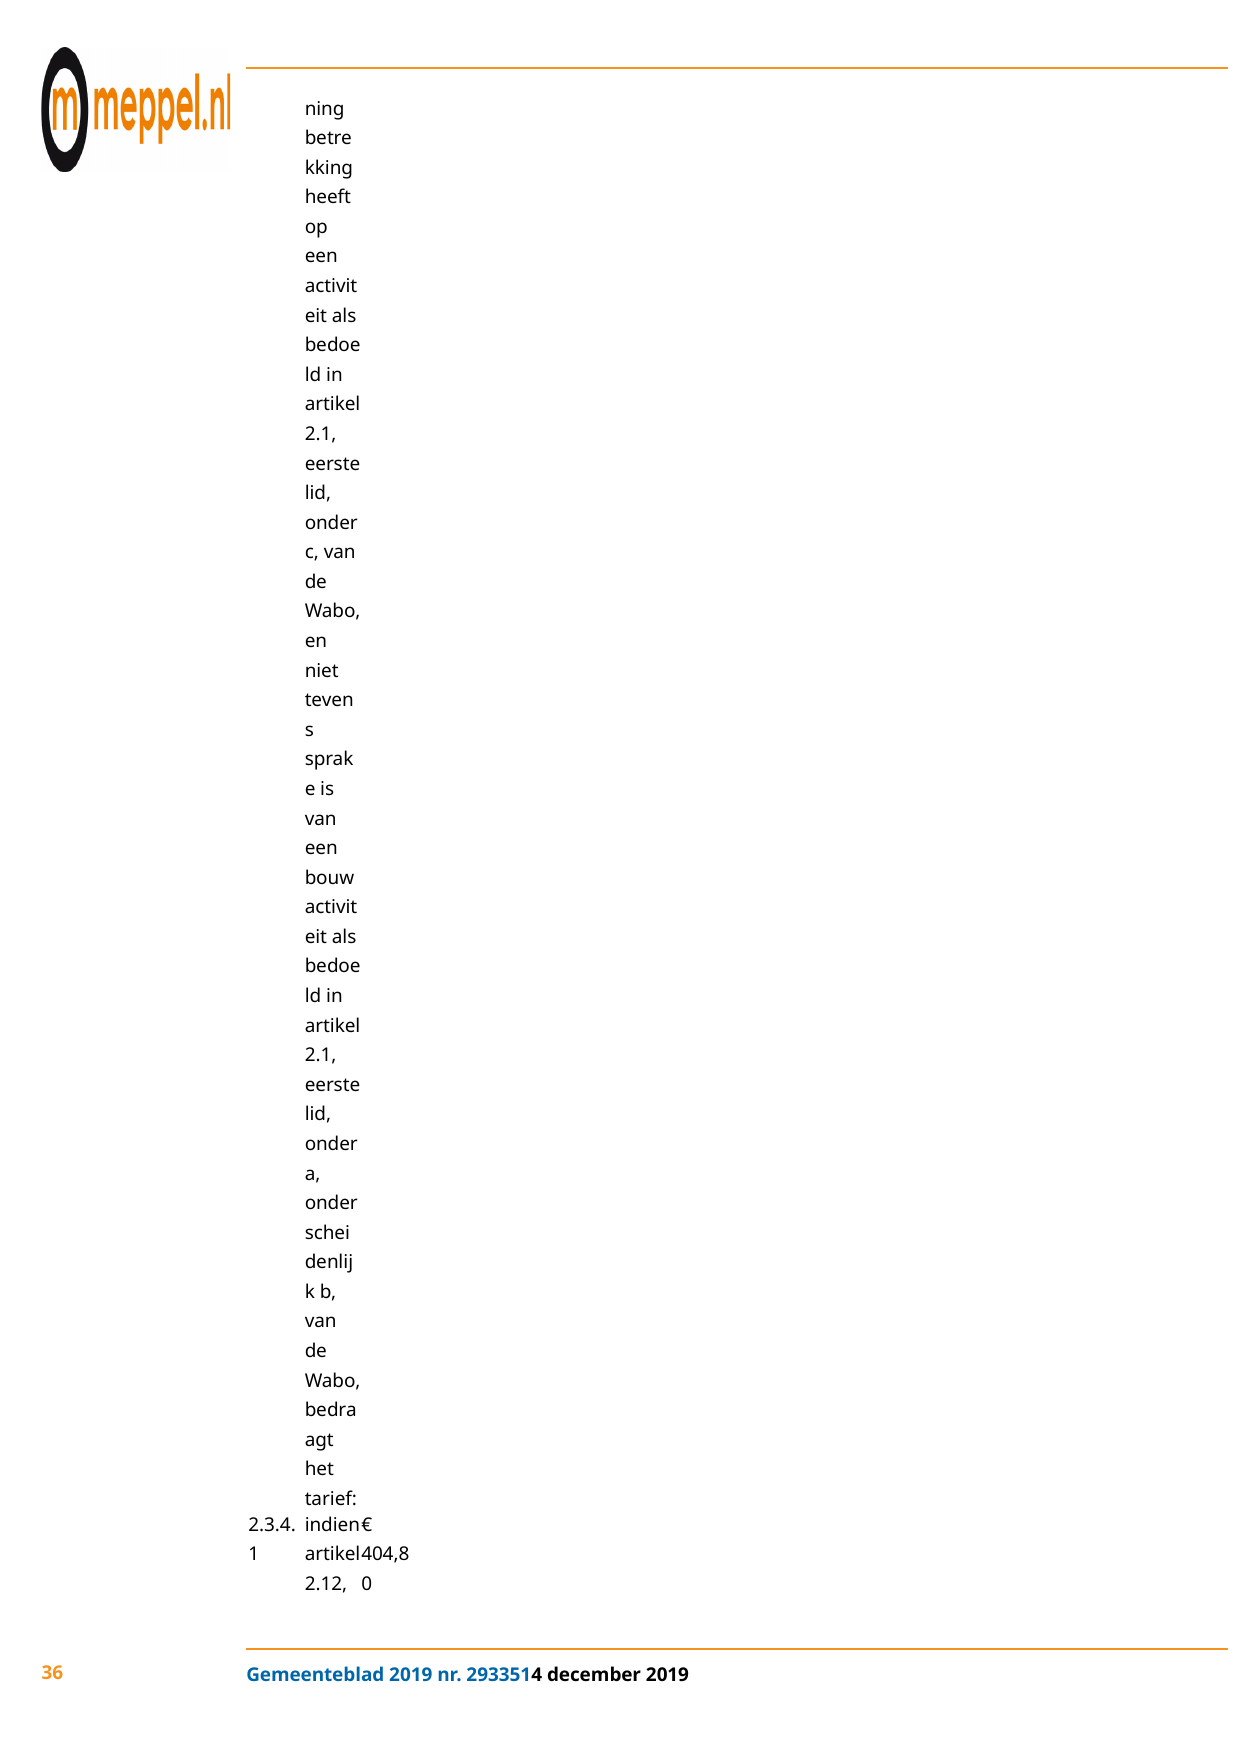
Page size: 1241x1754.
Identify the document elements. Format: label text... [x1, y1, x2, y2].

table_cell indien artikel 2.12, [305, 1511, 361, 1596]
table_cell [361, 95, 417, 1511]
table_cell [248, 95, 304, 1511]
table_cell ning betrekking heeft op een activiteit als bedoeld in artikel 2.1, eerste lid, onder c, van de Wabo, en niet tevens sprake is van een bouwactiviteit als bedoeld in artikel 2.1, eerste lid, onder a, onderscheidenlijk b, van de Wabo, bedraagt het tarief: [305, 95, 361, 1511]
table_cell 2.3.4.1 [248, 1511, 304, 1596]
table_cell € 404,80 [361, 1511, 417, 1596]
picture [41, 47, 231, 172]
